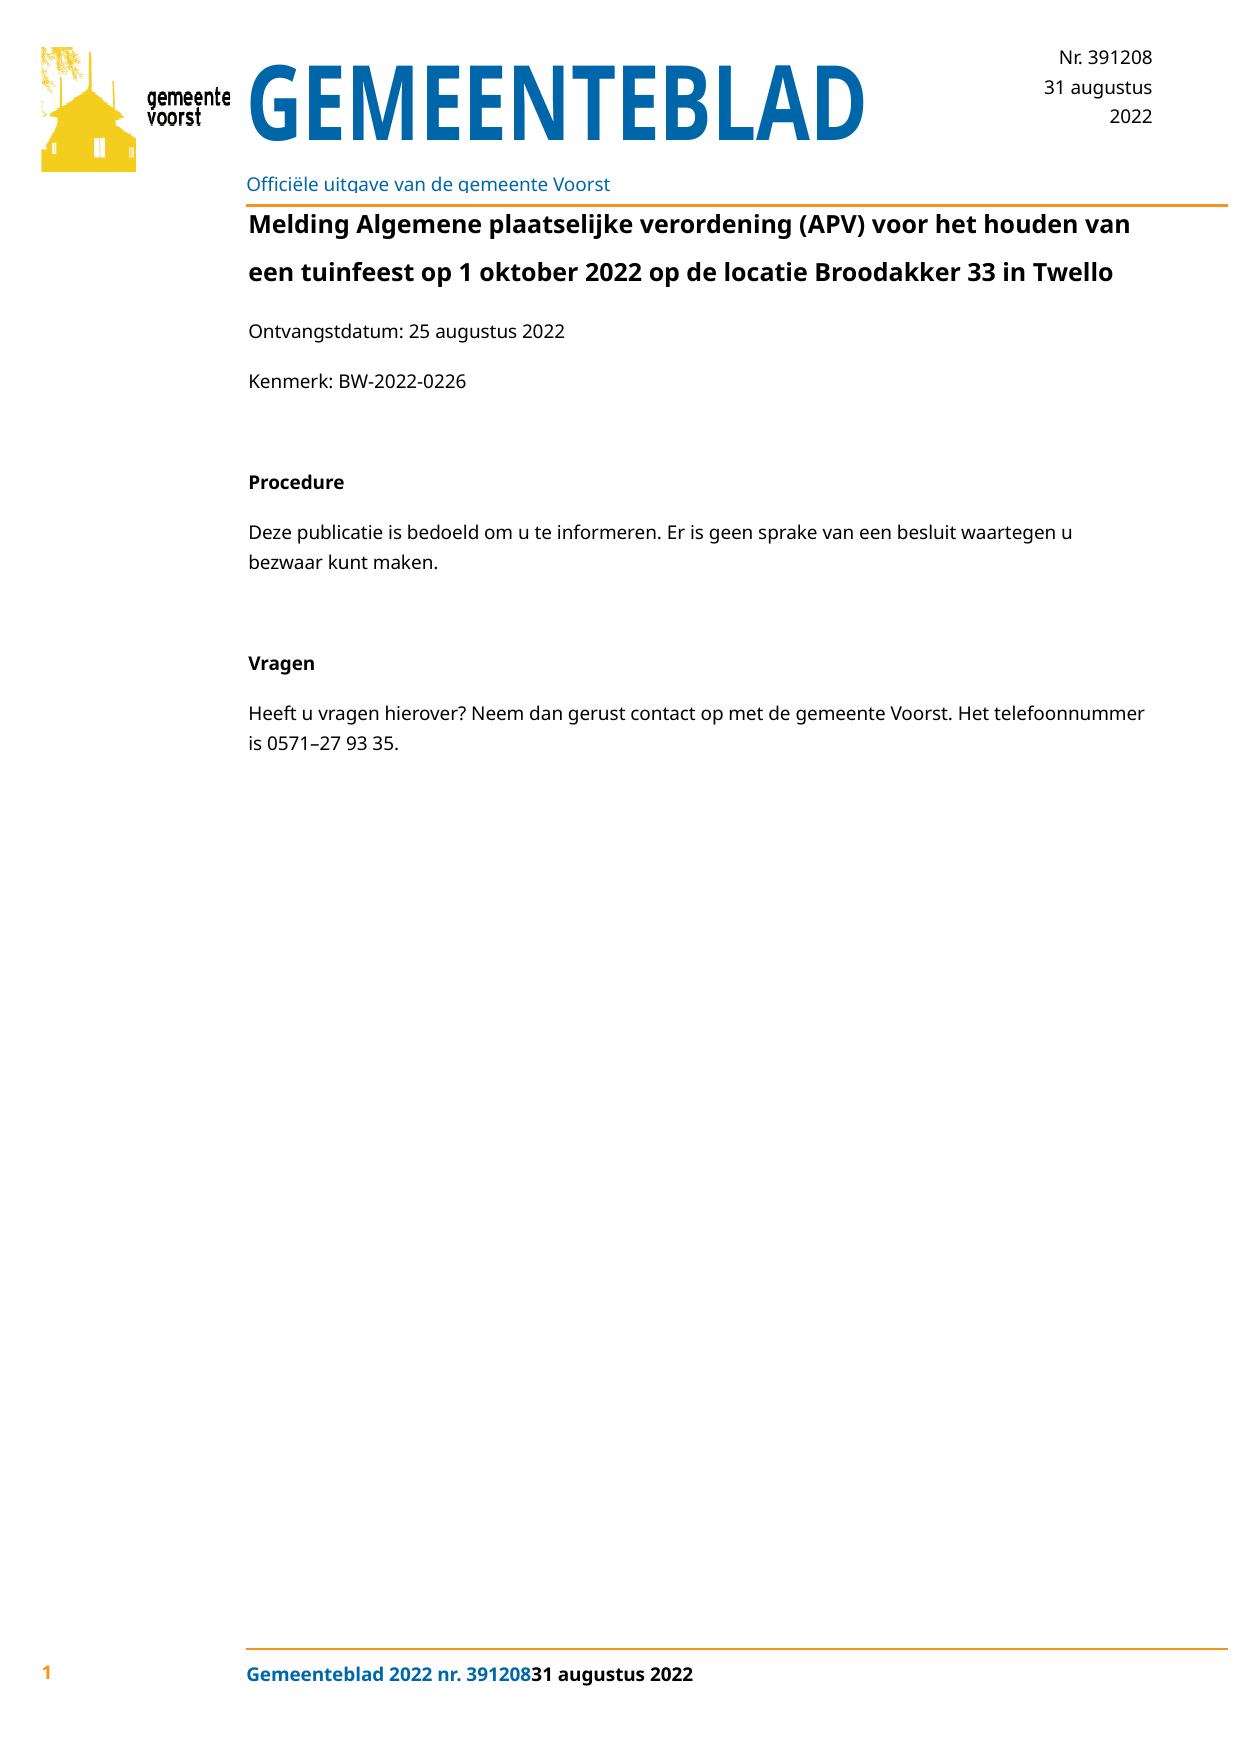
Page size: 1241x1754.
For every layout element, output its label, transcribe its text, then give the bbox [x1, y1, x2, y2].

text Kenmerk: BW-2022-0226 [248, 368, 1152, 394]
text Ontvangstdatum: 25 augustus 2022 [248, 318, 1152, 344]
text Procedure [248, 469, 1152, 495]
text Vragen [248, 650, 1152, 676]
text Deze publicatie is bedoeld om u te informeren. Er is geen sprake van een besluit waartegen u bezwaar kunt maken. [248, 519, 1152, 575]
text Heeft u vragen hierover? Neem dan gerust contact op met de gemeente Voorst. Het telefoonnummer is 0571–27 93 35. [248, 700, 1152, 756]
picture [41, 47, 231, 172]
text Melding Algemene plaatselijke verordening (APV) voor het houden van een tuinfeest op 1 oktober 2022 op de locatie Broodakker 33 in Twello [248, 207, 1152, 288]
